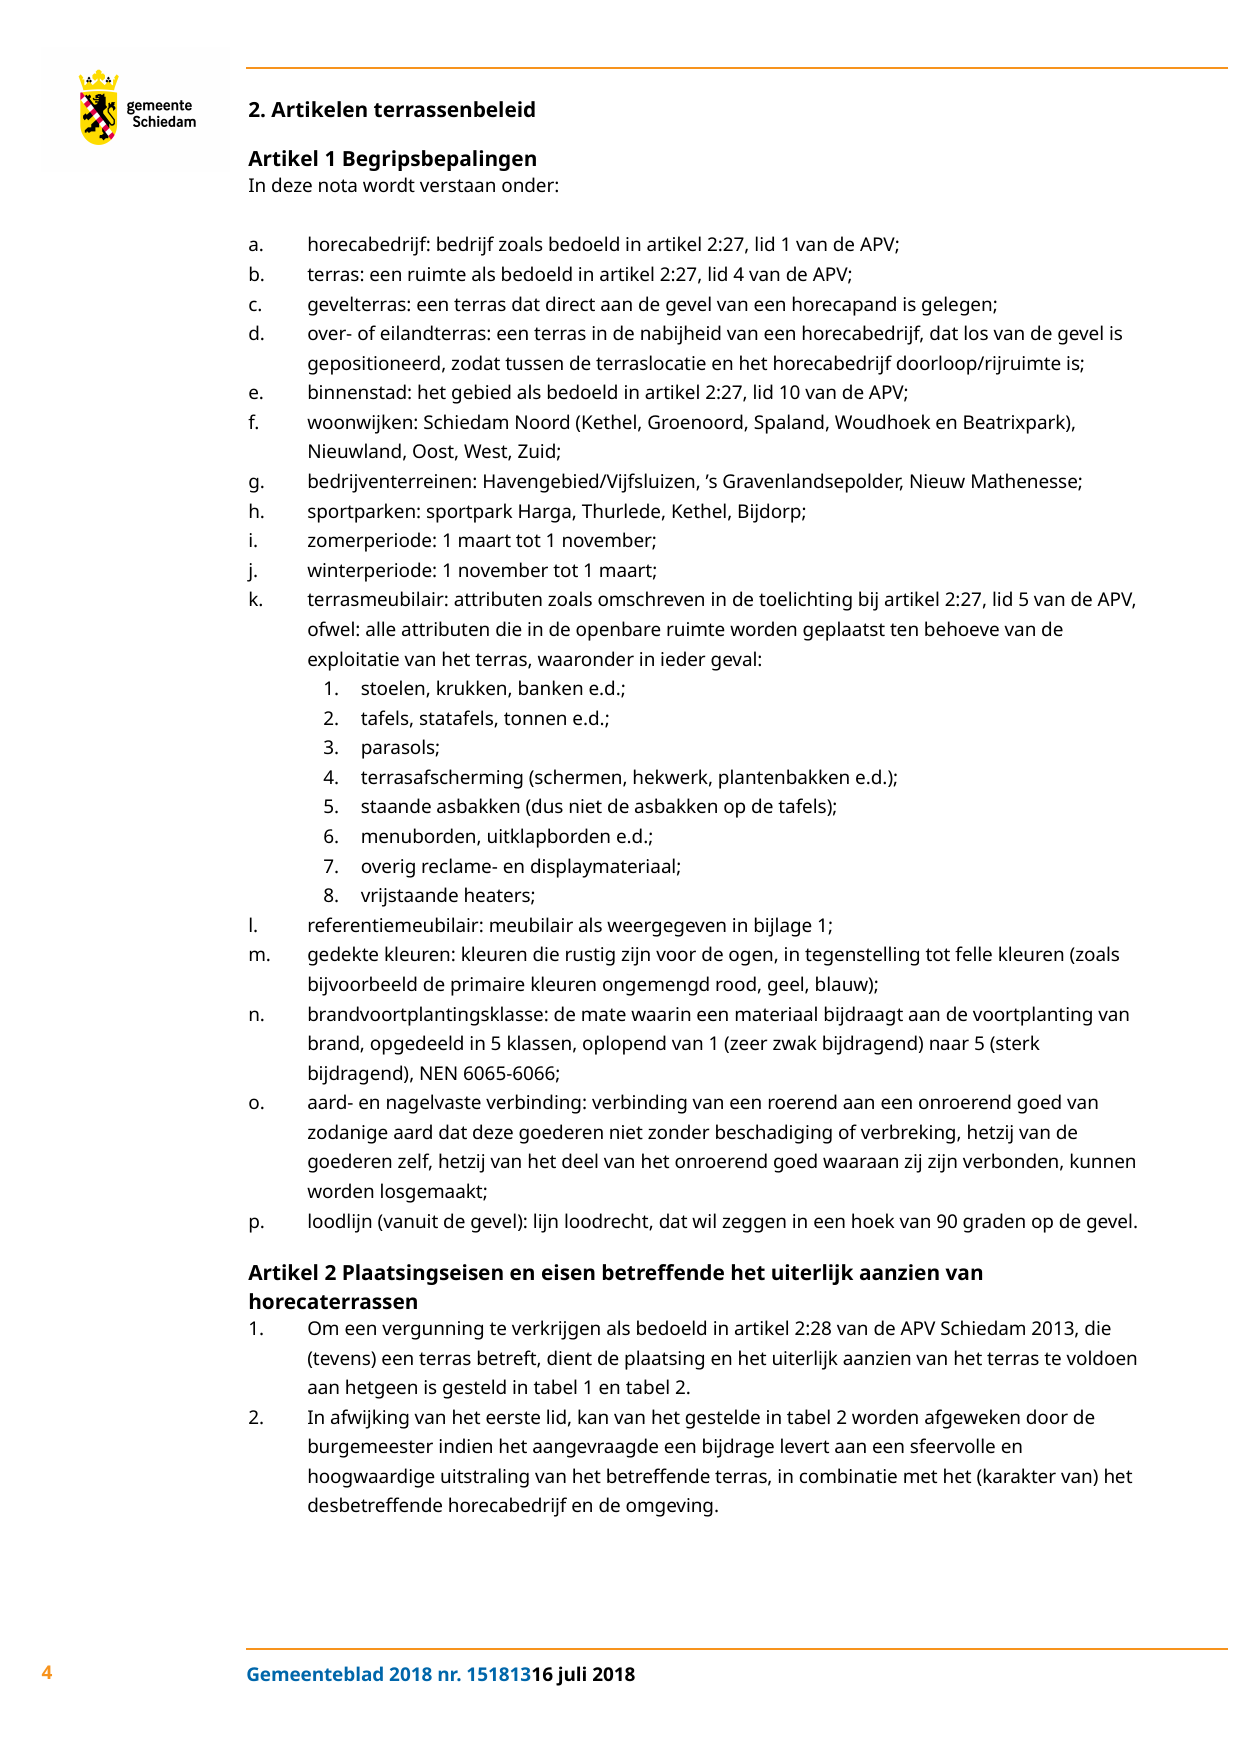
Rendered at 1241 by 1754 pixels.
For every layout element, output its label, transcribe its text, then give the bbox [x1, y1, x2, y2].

list aard- en nagelvaste verbinding: verbinding van een roerend aan een onroerend goed van zodanige aard dat deze goederen niet zonder beschadiging of verbreking, hetzij van de goederen zelf, hetzij van het deel van het onroerend goed waaraan zij zijn verbonden, kunnen worden losgemaakt; [248, 1089, 1152, 1204]
list terrasafscherming (schermen, hekwerk, plantenbakken e.d.); [323, 764, 1152, 790]
text Artikel 1 Begripsbepalingen [248, 144, 1152, 172]
list gedekte kleuren: kleuren die rustig zijn voor de ogen, in tegenstelling tot felle kleuren (zoals bijvoorbeeld de primaire kleuren ongemengd rood, geel, blauw); [248, 942, 1152, 997]
picture [41, 47, 231, 172]
text In deze nota wordt verstaan onder: [248, 172, 1152, 198]
list Om een vergunning te verkrijgen als bedoeld in artikel 2:28 van de APV Schiedam 2013, die (tevens) een terras betreft, dient de plaatsing en het uiterlijk aanzien van het terras te voldoen aan hetgeen is gesteld in tabel 1 en tabel 2. [248, 1315, 1152, 1400]
text Artikel 2 Plaatsingseisen en eisen betreffende het uiterlijk aanzien van horecaterrassen [248, 1258, 1152, 1315]
list staande asbakken (dus niet de asbakken op de tafels); [323, 794, 1152, 819]
list menuborden, uitklapborden e.d.; [323, 823, 1152, 849]
list stoelen, krukken, banken e.d.; [323, 675, 1152, 701]
list vrijstaande heaters; [323, 882, 1152, 908]
list brandvoortplantingsklasse: de mate waarin een materiaal bijdraagt aan de voortplanting van brand, opgedeeld in 5 klassen, oplopend van 1 (zeer zwak bijdragend) naar 5 (sterk bijdragend), NEN 6065-6066; [248, 1001, 1152, 1086]
list zomerperiode: 1 maart tot 1 november; [248, 527, 1152, 553]
list winterperiode: 1 november tot 1 maart; [248, 557, 1152, 583]
list tafels, statafels, tonnen e.d.; [323, 705, 1152, 731]
list overig reclame- en displaymateriaal; [323, 853, 1152, 879]
list horecabedrijf: bedrijf zoals bedoeld in artikel 2:27, lid 1 van de APV; [248, 232, 1152, 257]
list binnenstad: het gebied als bedoeld in artikel 2:27, lid 10 van de APV; [248, 379, 1152, 405]
list sportparken: sportpark Harga, Thurlede, Kethel, Bijdorp; [248, 498, 1152, 524]
list gevelterras: een terras dat direct aan de gevel van een horecapand is gelegen; [248, 291, 1152, 317]
list over- of eilandterras: een terras in de nabijheid van een horecabedrijf, dat los van de gevel is gepositioneerd, zodat tussen de terraslocatie en het horecabedrijf doorloop/rijruimte is; [248, 320, 1152, 376]
list bedrijventerreinen: Havengebied/Vijfsluizen, ’s Gravenlandsepolder, Nieuw Mathenesse; [248, 468, 1152, 494]
list loodlijn (vanuit de gevel): lijn loodrecht, dat wil zeggen in een hoek van 90 graden op de gevel. [248, 1208, 1152, 1234]
text 2. Artikelen terrassenbeleid [248, 95, 1152, 123]
list parasols; [323, 734, 1152, 760]
list woonwijken: Schiedam Noord (Kethel, Groenoord, Spaland, Woudhoek en Beatrixpark), Nieuwland, Oost, West, Zuid; [248, 409, 1152, 464]
list In afwijking van het eerste lid, kan van het gestelde in tabel 2 worden afgeweken door de burgemeester indien het aangevraagde een bijdrage levert aan een sfeervolle en hoogwaardige uitstraling van het betreffende terras, in combinatie met het (karakter van) het desbetreffende horecabedrijf en de omgeving. [248, 1404, 1152, 1518]
list terras: een ruimte als bedoeld in artikel 2:27, lid 4 van de APV; [248, 261, 1152, 287]
list referentiemeubilair: meubilair als weergegeven in bijlage 1; [248, 912, 1152, 938]
list terrasmeubilair: attributen zoals omschreven in de toelichting bij artikel 2:27, lid 5 van de APV, ofwel: alle attributen die in de openbare ruimte worden geplaatst ten behoeve van de exploitatie van het terras, waaronder in ieder geval: [248, 587, 1152, 672]
